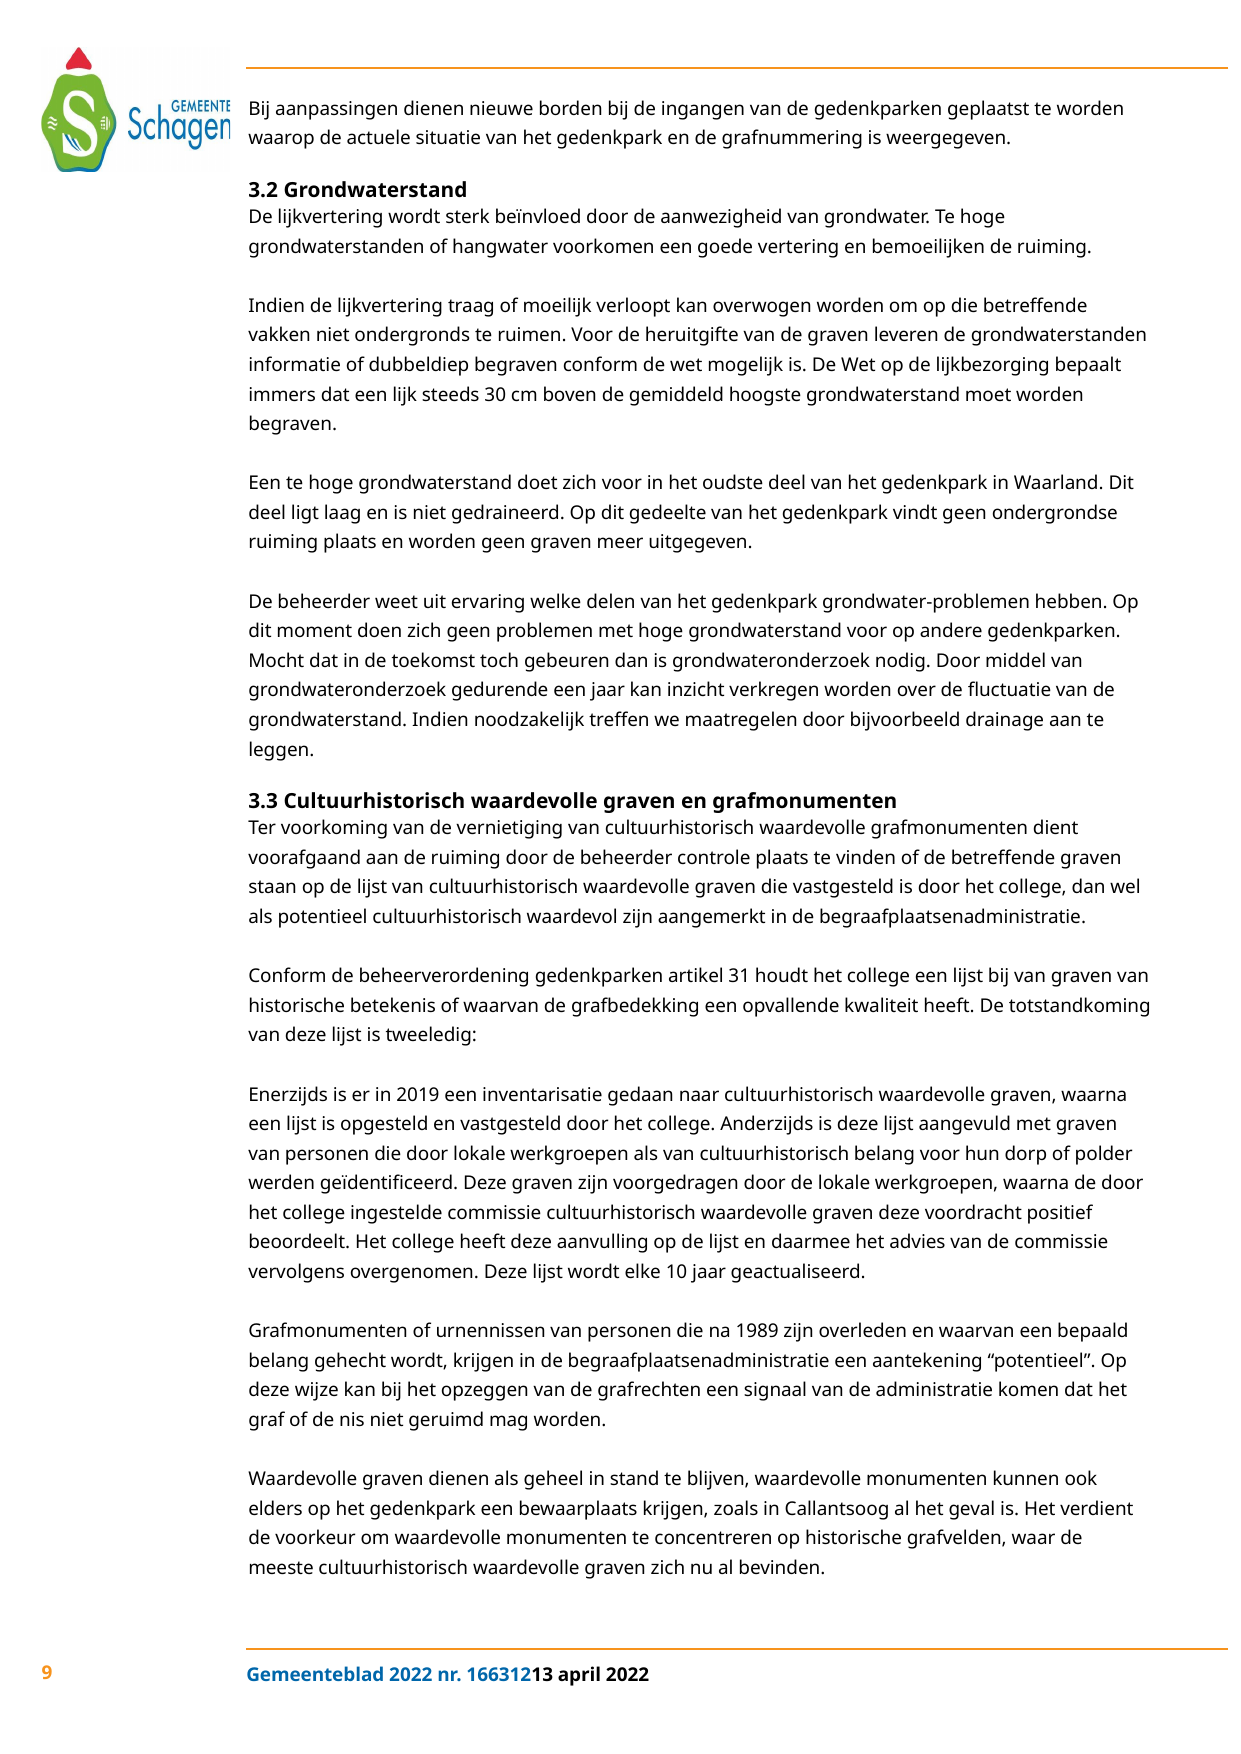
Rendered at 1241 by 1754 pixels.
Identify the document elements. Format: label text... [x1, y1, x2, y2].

text Conform de beheerverordening gedenkparken artikel 31 houdt het college een lijst bij van graven van historische betekenis of waarvan de grafbedekking een opvallende kwaliteit heeft. De totstandkoming van deze lijst is tweeledig: [248, 962, 1152, 1047]
text Waardevolle graven dienen als geheel in stand te blijven, waardevolle monumenten kunnen ook elders op het gedenkpark een bewaarplaats krijgen, zoals in Callantsoog al het geval is. Het verdient de voorkeur om waardevolle monumenten te concentreren op historische grafvelden, waar de meeste cultuurhistorisch waardevolle graven zich nu al bevinden. [248, 1465, 1152, 1580]
text Indien de lijkvertering traag of moeilijk verloopt kan overwogen worden om op die betreffende vakken niet ondergronds te ruimen. Voor de heruitgifte van de graven leveren de grondwaterstanden informatie of dubbeldiep begraven conform de wet mogelijk is. De Wet op de lijkbezorging bepaalt immers dat een lijk steeds 30 cm boven de gemiddeld hoogste grondwaterstand moet worden begraven. [248, 292, 1152, 436]
text Grafmonumenten of urnennissen van personen die na 1989 zijn overleden en waarvan een bepaald belang gehecht wordt, krijgen in de begraafplaatsenadministratie een aantekening “potentieel”. Op deze wijze kan bij het opzeggen van de grafrechten een signaal van de administratie komen dat het graf of de nis niet geruimd mag worden. [248, 1317, 1152, 1432]
text Ter voorkoming van de vernietiging van cultuurhistorisch waardevolle grafmonumenten dient voorafgaand aan de ruiming door de beheerder controle plaats te vinden of de betreffende graven staan op de lijst van cultuurhistorisch waardevolle graven die vastgesteld is door het college, dan wel als potentieel cultuurhistorisch waardevol zijn aangemerkt in de begraafplaatsenadministratie. [248, 814, 1152, 929]
text Bij aanpassingen dienen nieuwe borden bij de ingangen van de gedenkparken geplaatst te worden waarop de actuele situatie van het gedenkpark en de grafnummering is weergegeven. [248, 95, 1152, 150]
text Een te hoge grondwaterstand doet zich voor in het oudste deel van het gedenkpark in Waarland. Dit deel ligt laag en is niet gedraineerd. Op dit gedeelte van het gedenkpark vindt geen ondergrondse ruiming plaats en worden geen graven meer uitgegeven. [248, 469, 1152, 554]
text Enerzijds is er in 2019 een inventarisatie gedaan naar cultuurhistorisch waardevolle graven, waarna een lijst is opgesteld en vastgesteld door het college. Anderzijds is deze lijst aangevuld met graven van personen die door lokale werkgroepen als van cultuurhistorisch belang voor hun dorp of polder werden geïdentificeerd. Deze graven zijn voorgedragen door de lokale werkgroepen, waarna de door het college ingestelde commissie cultuurhistorisch waardevolle graven deze voordracht positief beoordeelt. Het college heeft deze aanvulling op de lijst en daarmee het advies van de commissie vervolgens overgenomen. Deze lijst wordt elke 10 jaar geactualiseerd. [248, 1081, 1152, 1284]
picture [41, 47, 231, 172]
text De lijkvertering wordt sterk beïnvloed door de aanwezigheid van grondwater. Te hoge grondwaterstanden of hangwater voorkomen een goede vertering en bemoeilijken de ruiming. [248, 203, 1152, 258]
text 3.3 Cultuurhistorisch waardevolle graven en grafmonumenten [248, 786, 1152, 814]
text 3.2 Grondwaterstand [248, 175, 1152, 203]
text De beheerder weet uit ervaring welke delen van het gedenkpark grondwater-problemen hebben. Op dit moment doen zich geen problemen met hoge grondwaterstand voor op andere gedenkparken. Mocht dat in de toekomst toch gebeuren dan is grondwateronderzoek nodig. Door middel van grondwateronderzoek gedurende een jaar kan inzicht verkregen worden over de fluctuatie van de grondwaterstand. Indien noodzakelijk treffen we maatregelen door bijvoorbeeld drainage aan te leggen. [248, 588, 1152, 761]
